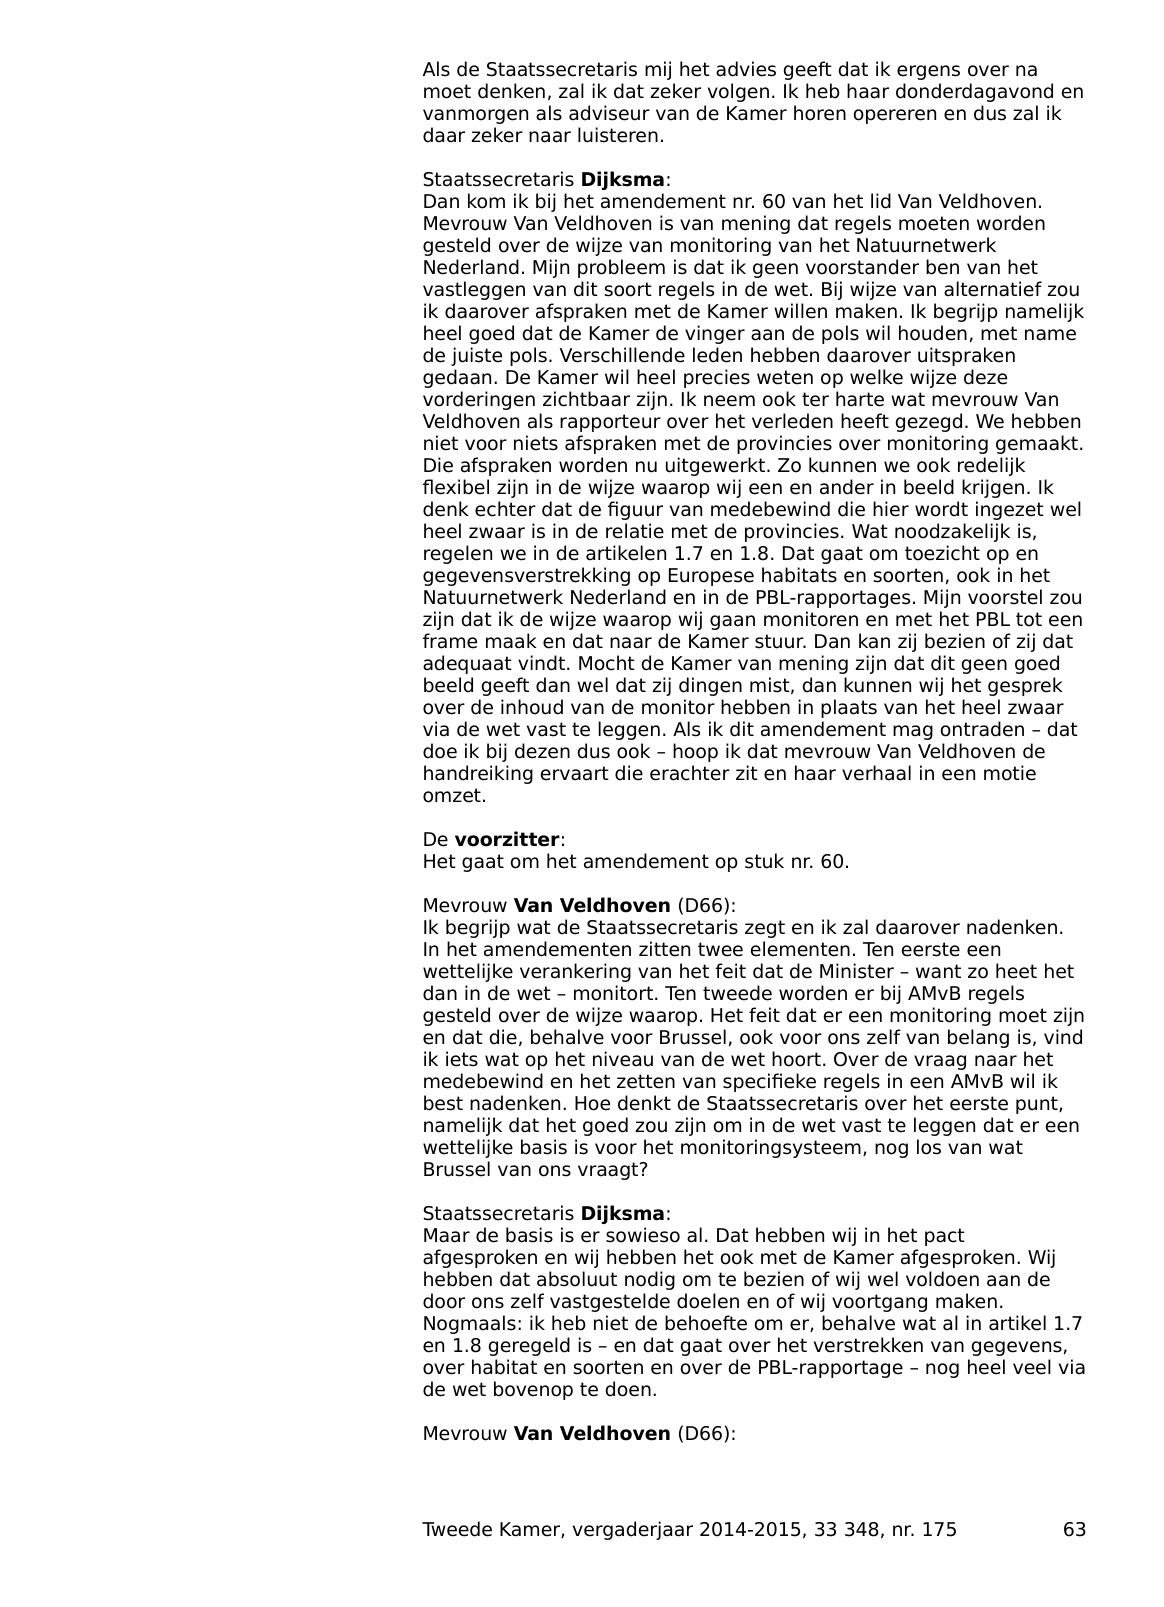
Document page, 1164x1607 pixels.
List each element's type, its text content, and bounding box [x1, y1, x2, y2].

text Mevrouw Van Veldhoven (D66): [422, 1423, 1087, 1445]
text Maar de basis is er sowieso al. Dat hebben wij in het pact afgesproken en wij hebben het ook met de Kamer afgesproken. Wij hebben dat absoluut nodig om te bezien of wij wel voldoen aan de door ons zelf vastgestelde doelen en of wij voortgang maken. Nogmaals: ik heb niet de behoefte om er, behalve wat al in artikel 1.7 en 1.8 geregeld is – en dat gaat over het verstrekken van gegevens, over habitat en soorten en over de PBL-rapportage – nog heel veel via de wet bovenop te doen. [422, 1225, 1087, 1401]
text Het gaat om het amendement op stuk nr. 60. [422, 851, 1087, 873]
text Staatssecretaris Dijksma: [422, 1203, 1087, 1225]
text Dan kom ik bij het amendement nr. 60 van het lid Van Veldhoven. Mevrouw Van Veldhoven is van mening dat regels moeten worden gesteld over de wijze van monitoring van het Natuurnetwerk Nederland. Mijn probleem is dat ik geen voorstander ben van het vastleggen van dit soort regels in de wet. Bij wijze van alternatief zou ik daarover afspraken met de Kamer willen maken. Ik begrijp namelijk heel goed dat de Kamer de vinger aan de pols wil houden, met name de juiste pols. Verschillende leden hebben daarover uitspraken gedaan. De Kamer wil heel precies weten op welke wijze deze vorderingen zichtbaar zijn. Ik neem ook ter harte wat mevrouw Van Veldhoven als rapporteur over het verleden heeft gezegd. We hebben niet voor niets afspraken met de provincies over monitoring gemaakt. Die afspraken worden nu uitgewerkt. Zo kunnen we ook redelijk flexibel zijn in de wijze waarop wij een en ander in beeld krijgen. Ik denk echter dat de figuur van medebewind die hier wordt ingezet wel heel zwaar is in de relatie met de provincies. Wat noodzakelijk is, regelen we in de artikelen 1.7 en 1.8. Dat gaat om toezicht op en gegevensverstrekking op Europese habitats en soorten, ook in het Natuurnetwerk Nederland en in de PBL-rapportages. Mijn voorstel zou zijn dat ik de wijze waarop wij gaan monitoren en met het PBL tot een frame maak en dat naar de Kamer stuur. Dan kan zij bezien of zij dat adequaat vindt. Mocht de Kamer van mening zijn dat dit geen goed beeld geeft dan wel dat zij dingen mist, dan kunnen wij het gesprek over de inhoud van de monitor hebben in plaats van het heel zwaar via de wet vast te leggen. Als ik dit amendement mag ontraden – dat doe ik bij dezen dus ook – hoop ik dat mevrouw Van Veldhoven de handreiking ervaart die erachter zit en haar verhaal in een motie omzet. [422, 191, 1087, 807]
text Ik begrijp wat de Staatssecretaris zegt en ik zal daarover nadenken. In het amendementen zitten twee elementen. Ten eerste een wettelijke verankering van het feit dat de Minister – want zo heet het dan in de wet – monitort. Ten tweede worden er bij AMvB regels gesteld over de wijze waarop. Het feit dat er een monitoring moet zijn en dat die, behalve voor Brussel, ook voor ons zelf van belang is, vind ik iets wat op het niveau van de wet hoort. Over de vraag naar het medebewind en het zetten van specifieke regels in een AMvB wil ik best nadenken. Hoe denkt de Staatssecretaris over het eerste punt, namelijk dat het goed zou zijn om in de wet vast te leggen dat er een wettelijke basis is voor het monitoringsysteem, nog los van wat Brussel van ons vraagt? [422, 917, 1087, 1181]
text Mevrouw Van Veldhoven (D66): [422, 895, 1087, 917]
text De voorzitter: [422, 829, 1087, 851]
text Staatssecretaris Dijksma: [422, 169, 1087, 191]
text Als de Staatssecretaris mij het advies geeft dat ik ergens over na moet denken, zal ik dat zeker volgen. Ik heb haar donderdagavond en vanmorgen als adviseur van de Kamer horen opereren en dus zal ik daar zeker naar luisteren. [422, 59, 1087, 147]
